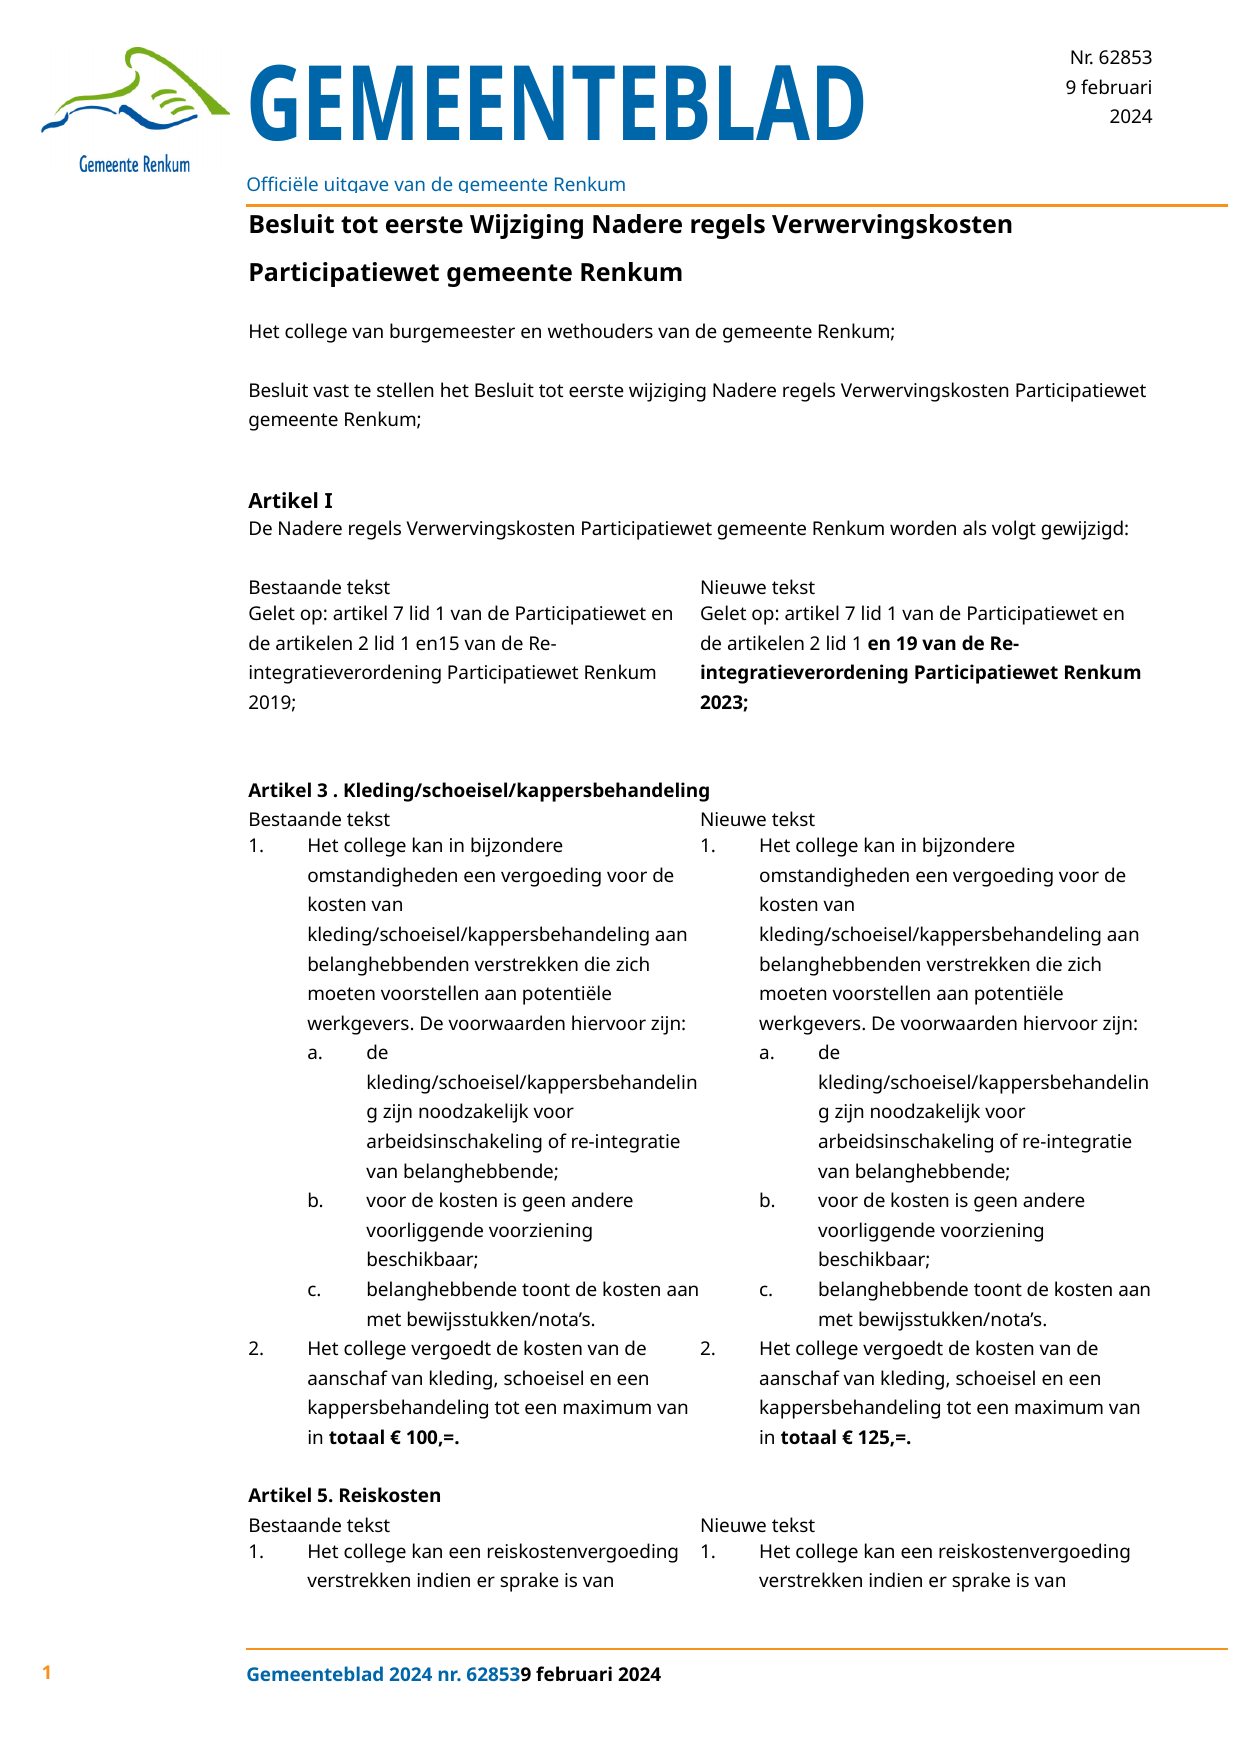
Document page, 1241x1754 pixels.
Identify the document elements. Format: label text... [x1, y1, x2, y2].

table_header Nieuwe tekst [700, 1512, 1152, 1538]
table_cell Het college kan in bijzondere omstandigheden een vergoeding voor de kosten van kleding/schoeisel/kappersbehandeling aan belanghebbenden verstrekken die zich moeten voorstellen aan potentiële werkgevers. De voorwaarden hiervoor zijn: de kleding/schoeisel/kappersbehandeling zijn noodzakelijk voor arbeidsinschakeling of re-integratie van belanghebbende; voor de kosten is geen andere voorliggende voorziening beschikbaar; belanghebbende toont de kosten aan met bewijsstukken/nota’s. Het college vergoedt de kosten van de aanschaf van kleding, schoeisel en een kappersbehandeling tot een maximum van in totaal € 125,=. [700, 833, 1152, 1450]
text Besluit vast te stellen het Besluit tot eerste wijziging Nadere regels Verwervingskosten Participatiewet gemeente Renkum; [248, 377, 1152, 432]
text De Nadere regels Verwervingskosten Participatiewet gemeente Renkum worden als volgt gewijzigd: [248, 515, 1152, 541]
table_header Nieuwe tekst [700, 574, 1152, 600]
table_cell Gelet op: artikel 7 lid 1 van de Participatiewet en de artikelen 2 lid 1 en 19 van de Re-integratieverordening Participatiewet Renkum 2023; [700, 600, 1152, 744]
table_cell Het college kan een reiskostenvergoeding verstrekken indien er sprake is van [700, 1538, 1152, 1593]
text Artikel 3 . Kleding/schoeisel/kappersbehandeling [248, 777, 1152, 803]
text Artikel I [248, 487, 1152, 515]
table_header Bestaande tekst [248, 574, 700, 600]
text Besluit tot eerste Wijziging Nadere regels Verwervingskosten Participatiewet gemeente Renkum [248, 207, 1152, 288]
table_cell Het college kan een reiskostenvergoeding verstrekken indien er sprake is van [248, 1538, 700, 1593]
picture [41, 47, 231, 172]
table_header Bestaande tekst [248, 1512, 700, 1538]
table_cell Gelet op: artikel 7 lid 1 van de Participatiewet en de artikelen 2 lid 1 en15 van de Re-integratieverordening Participatiewet Renkum 2019; [248, 600, 700, 744]
text Artikel 5. Reiskosten [248, 1483, 1152, 1508]
table_header Nieuwe tekst [700, 807, 1152, 832]
text Het college van burgemeester en wethouders van de gemeente Renkum; [248, 318, 1152, 344]
table_cell Het college kan in bijzondere omstandigheden een vergoeding voor de kosten van kleding/schoeisel/kappersbehandeling aan belanghebbenden verstrekken die zich moeten voorstellen aan potentiële werkgevers. De voorwaarden hiervoor zijn: de kleding/schoeisel/kappersbehandeling zijn noodzakelijk voor arbeidsinschakeling of re-integratie van belanghebbende; voor de kosten is geen andere voorliggende voorziening beschikbaar; belanghebbende toont de kosten aan met bewijsstukken/nota’s. Het college vergoedt de kosten van de aanschaf van kleding, schoeisel en een kappersbehandeling tot een maximum van in totaal € 100,=. [248, 833, 700, 1450]
table_header Bestaande tekst [248, 807, 700, 832]
